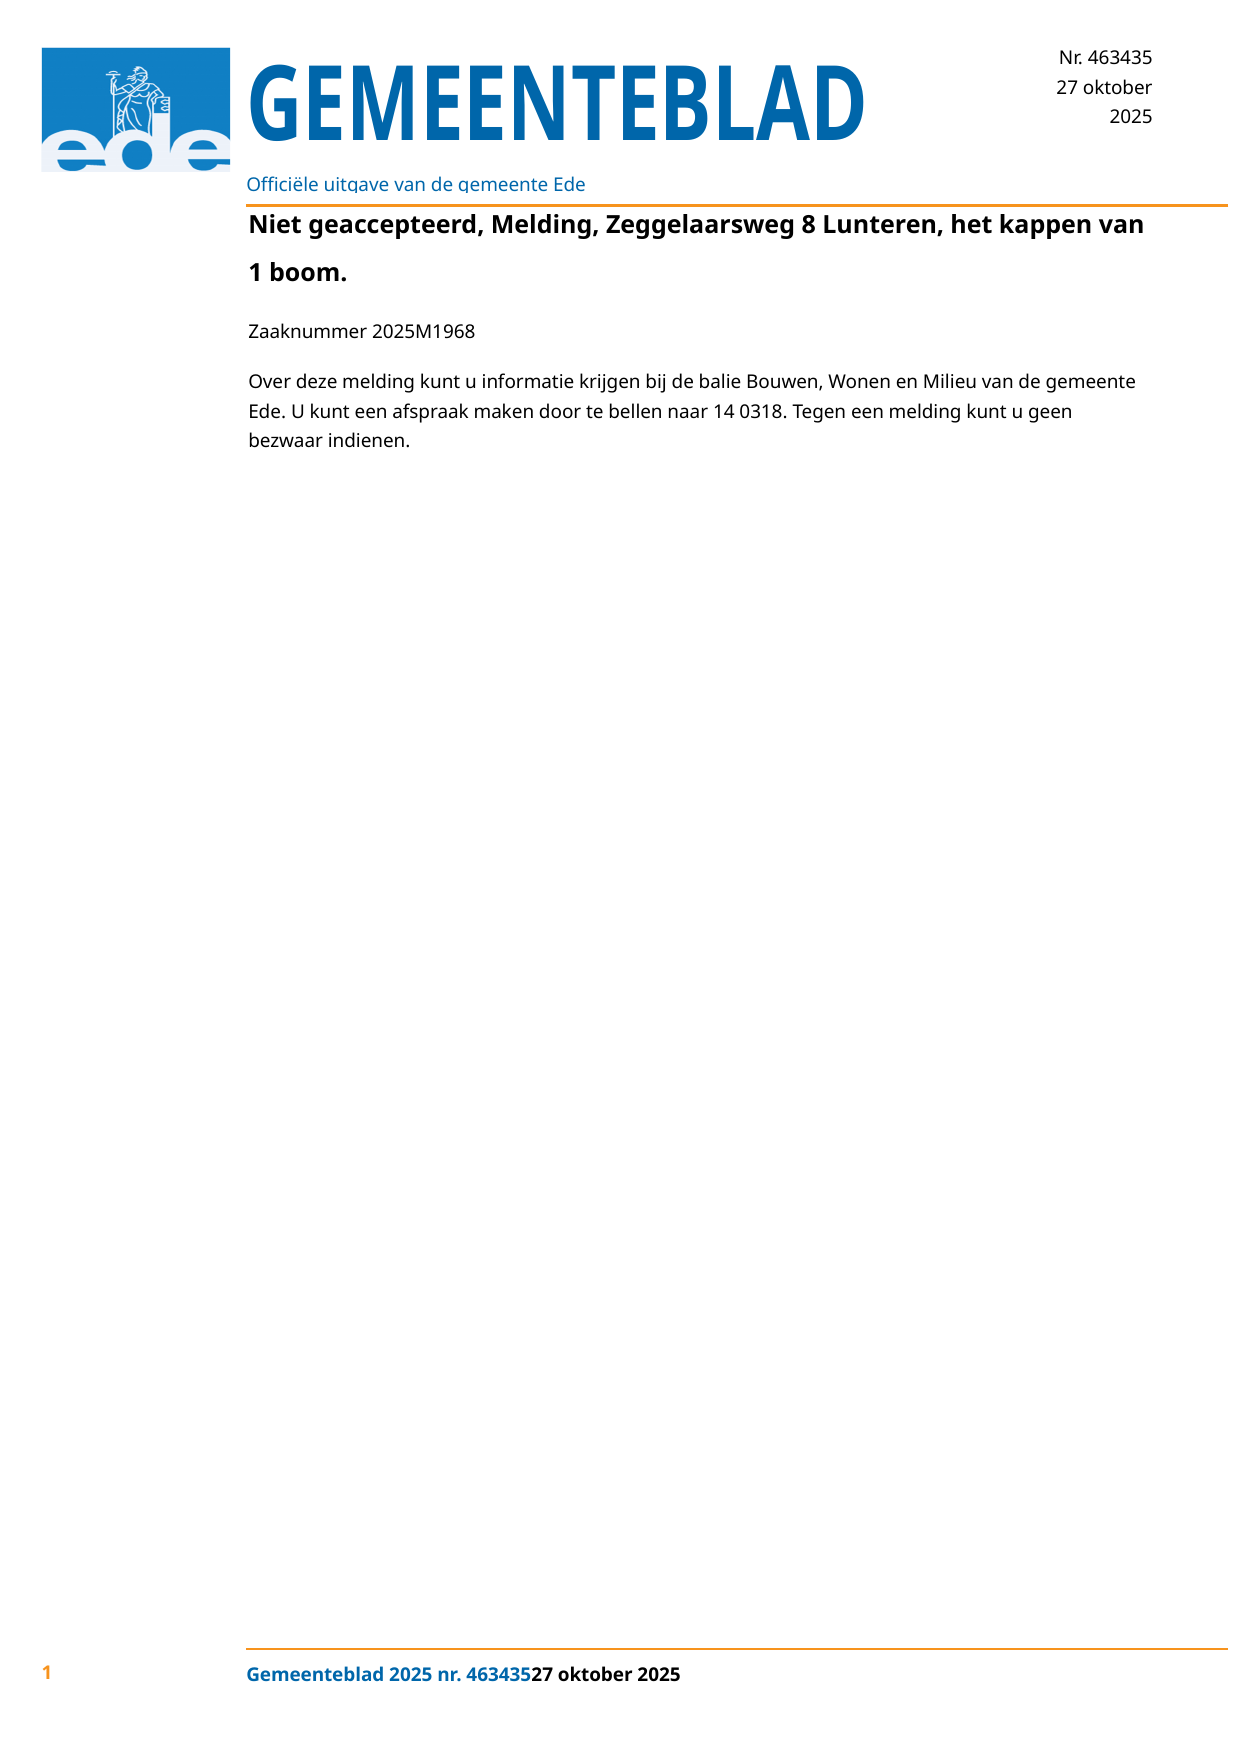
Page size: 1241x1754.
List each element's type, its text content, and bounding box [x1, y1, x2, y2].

picture [41, 47, 231, 172]
text Zaaknummer 2025M1968 [248, 318, 1152, 344]
text Niet geaccepteerd, Melding, Zeggelaarsweg 8 Lunteren, het kappen van 1 boom. [248, 207, 1152, 288]
text Over deze melding kunt u informatie krijgen bij de balie Bouwen, Wonen en Milieu van de gemeente Ede. U kunt een afspraak maken door te bellen naar 14 0318. Tegen een melding kunt u geen bezwaar indienen. [248, 368, 1152, 453]
